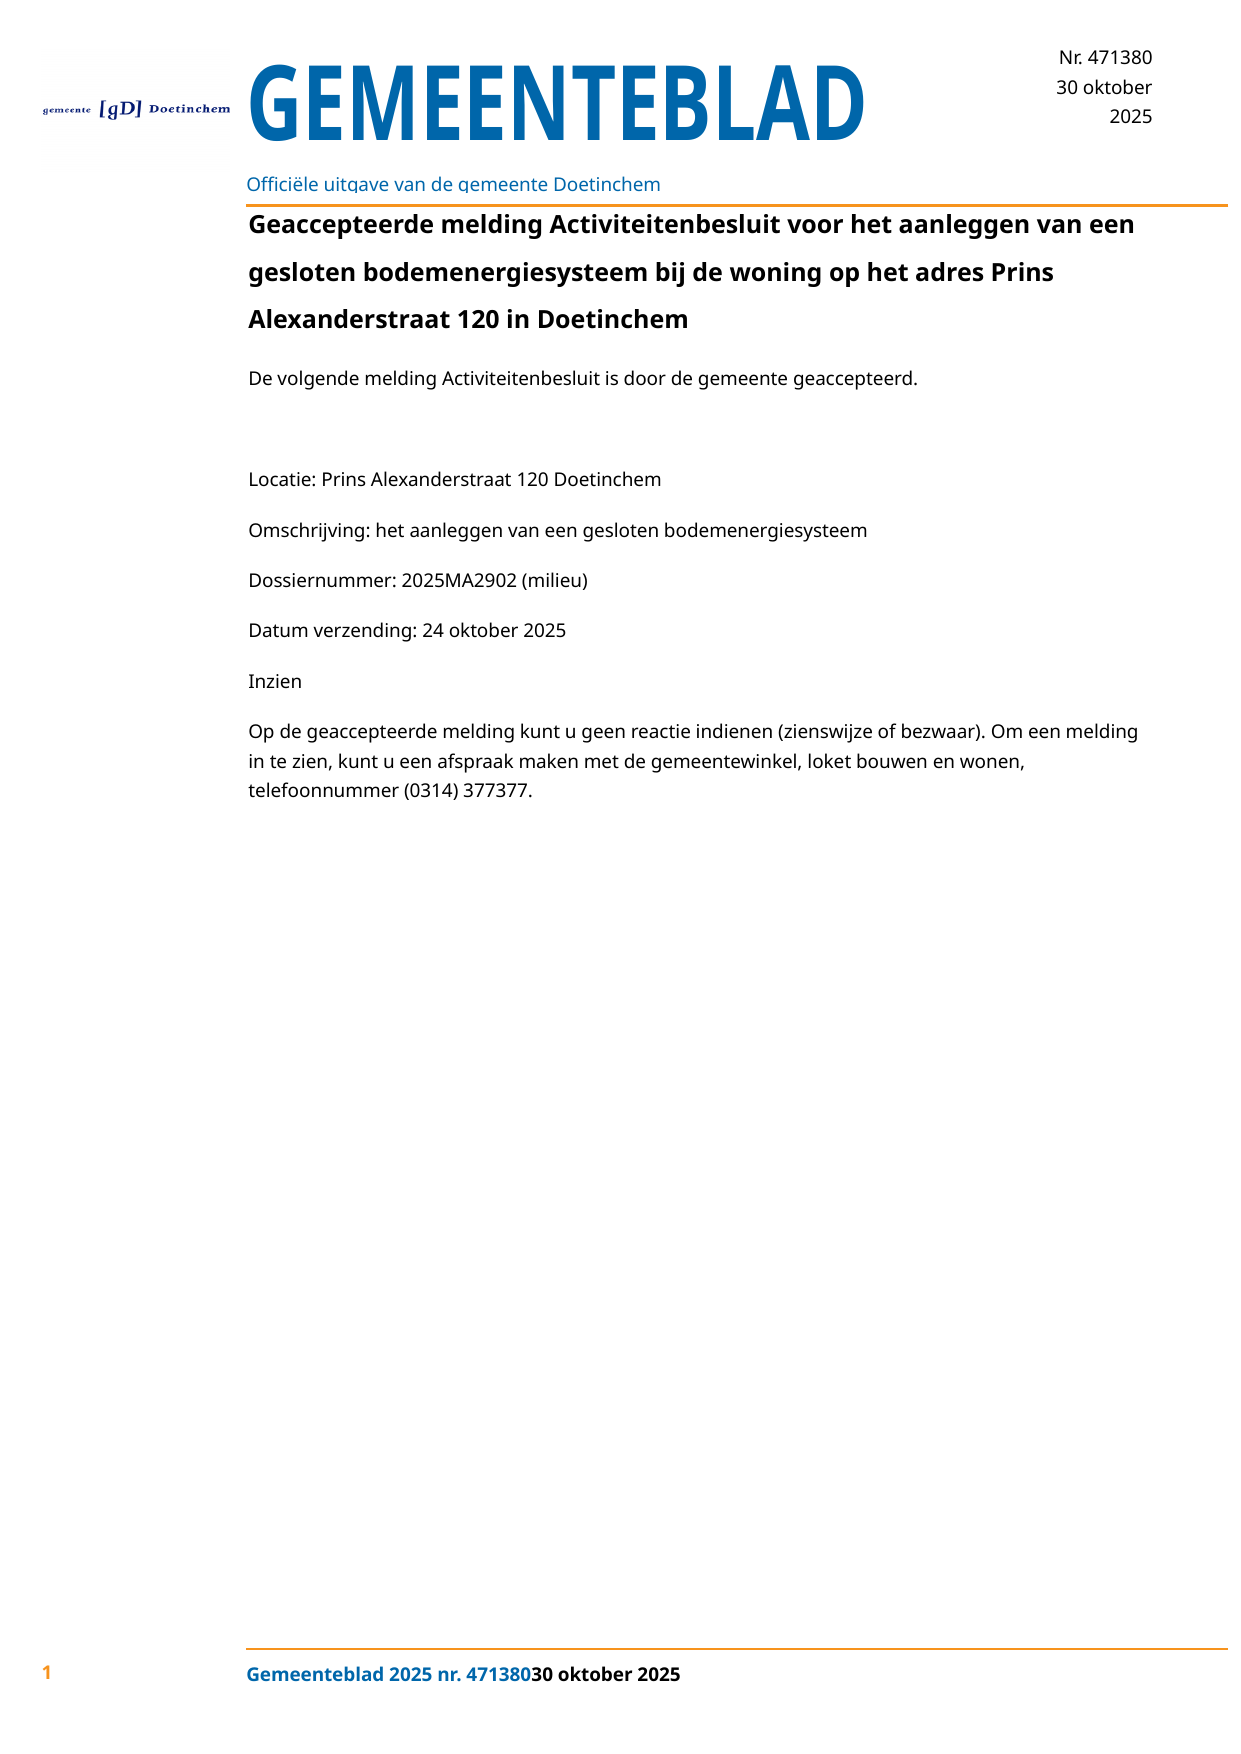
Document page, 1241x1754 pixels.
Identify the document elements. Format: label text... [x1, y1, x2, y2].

text Geaccepteerde melding Activiteitenbesluit voor het aanleggen van een gesloten bodemenergiesysteem bij de woning op het adres Prins Alexanderstraat 120 in Doetinchem [248, 207, 1152, 336]
text De volgende melding Activiteitenbesluit is door de gemeente geaccepteerd. [248, 366, 1152, 391]
text Op de geaccepteerde melding kunt u geen reactie indienen (zienswijze of bezwaar). Om een melding in te zien, kunt u een afspraak maken met de gemeentewinkel, loket bouwen en wonen, telefoonnummer (0314) 377377. [248, 718, 1152, 803]
text Omschrijving: het aanleggen van een gesloten bodemenergiesysteem [248, 517, 1152, 542]
picture [41, 47, 231, 172]
text Inzien [248, 668, 1152, 694]
text Datum verzending: 24 oktober 2025 [248, 618, 1152, 643]
text Locatie: Prins Alexanderstraat 120 Doetinchem [248, 466, 1152, 492]
text Dossiernummer: 2025MA2902 (milieu) [248, 567, 1152, 593]
